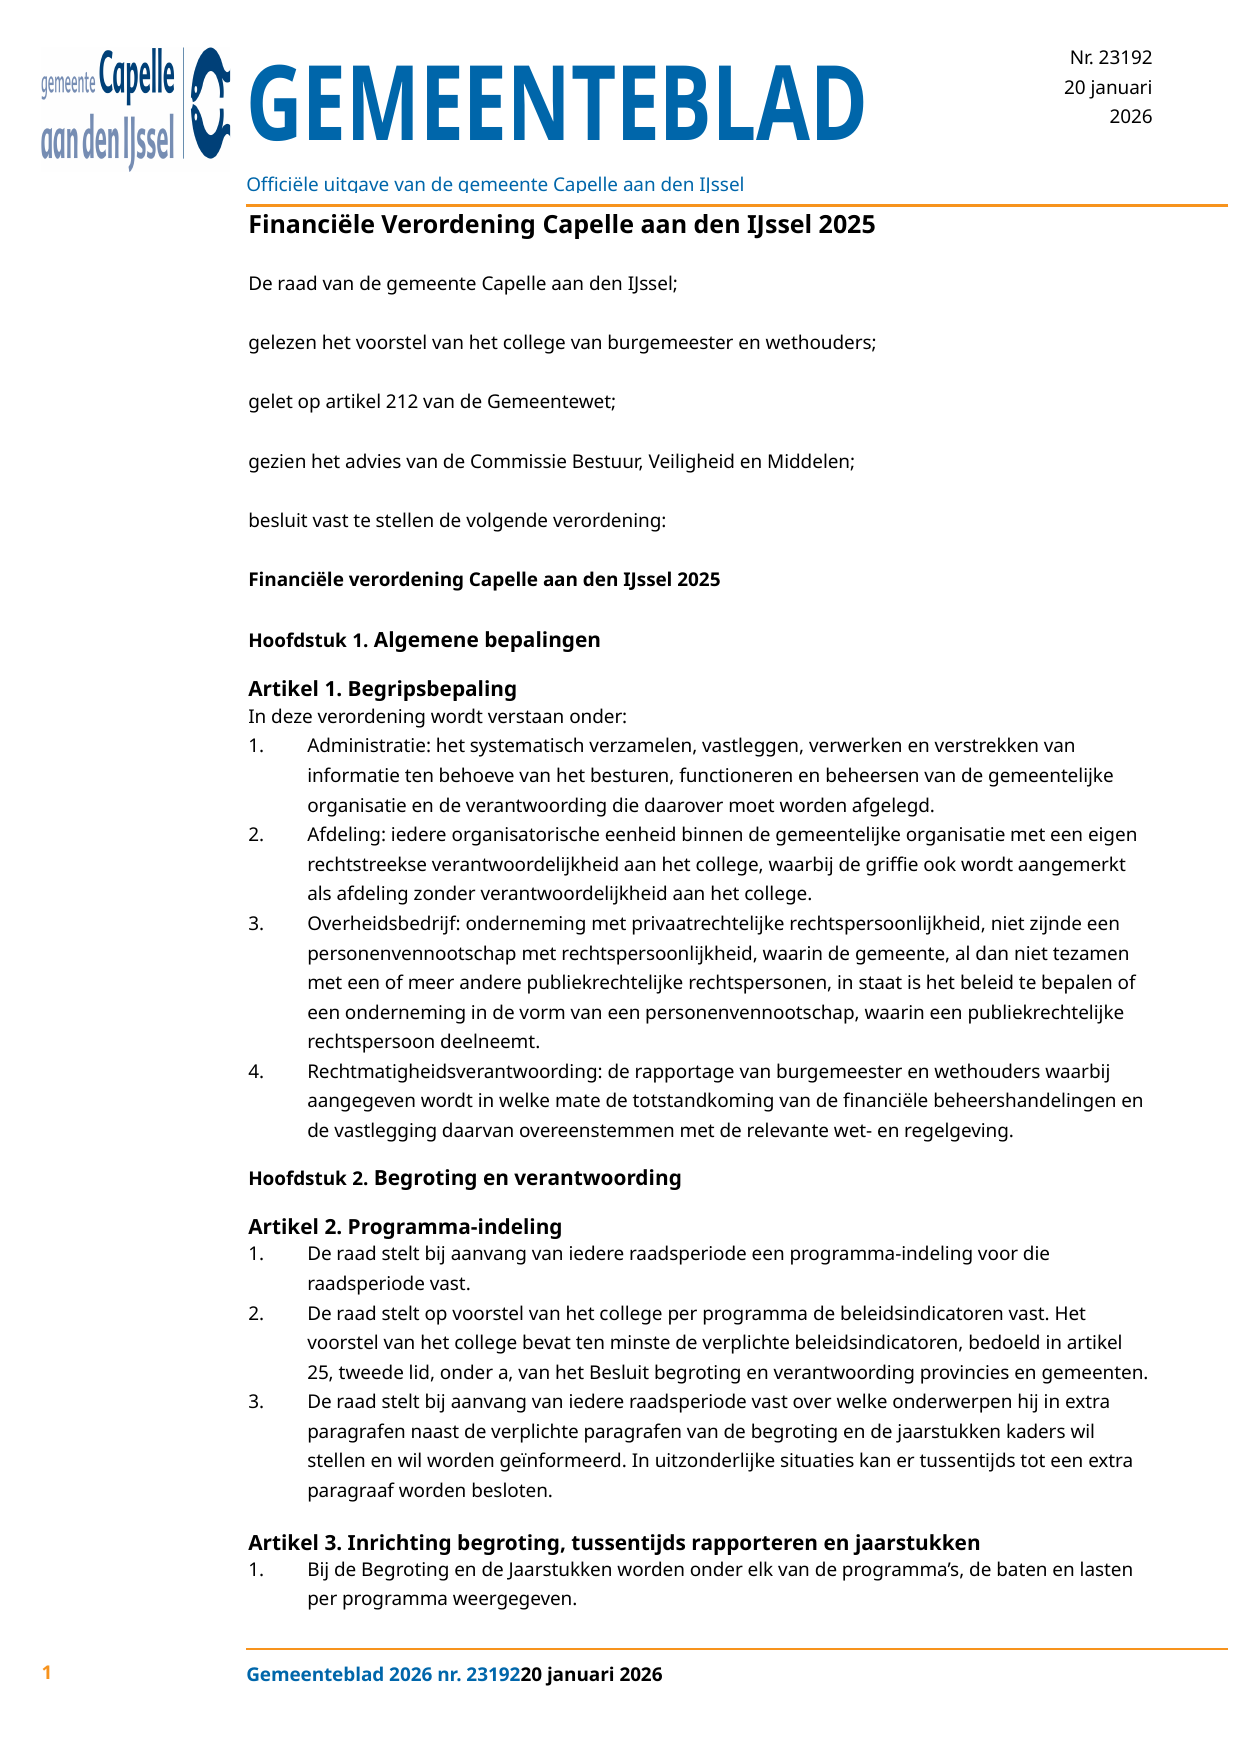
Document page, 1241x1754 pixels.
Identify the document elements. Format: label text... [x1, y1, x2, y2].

list Afdeling: iedere organisatorische eenheid binnen de gemeentelijke organisatie met een eigen rechtstreekse verantwoordelijkheid aan het college, waarbij de griffie ook wordt aangemerkt als afdeling zonder verantwoordelijkheid aan het college. [248, 821, 1152, 906]
list De raad stelt op voorstel van het college per programma de beleidsindicatoren vast. Het voorstel van het college bevat ten minste de verplichte beleidsindicatoren, bedoeld in artikel 25, tweede lid, onder a, van het Besluit begroting en verantwoording provincies en gemeenten. [248, 1300, 1152, 1384]
text Financiële Verordening Capelle aan den IJssel 2025 [248, 207, 1152, 241]
text Hoofdstuk 1. Algemene bepalingen [248, 625, 1152, 654]
text besluit vast te stellen de volgende verordening: [248, 507, 1152, 533]
list Administratie: het systematisch verzamelen, vastleggen, verwerken en verstrekken van informatie ten behoeve van het besturen, functioneren en beheersen van de gemeentelijke organisatie en de verantwoording die daarover moet worden afgelegd. [248, 733, 1152, 817]
text gelet op artikel 212 van de Gemeentewet; [248, 389, 1152, 414]
text gelezen het voorstel van het college van burgemeester en wethouders; [248, 329, 1152, 355]
text Artikel 3. Inrichting begroting, tussentijds rapporteren en jaarstukken [248, 1528, 1152, 1556]
text De raad van de gemeente Capelle aan den IJssel; [248, 270, 1152, 296]
list Rechtmatigheidsverantwoording: de rapportage van burgemeester en wethouders waarbij aangegeven wordt in welke mate de totstandkoming van de financiële beheershandelingen en de vastlegging daarvan overeenstemmen met de relevante wet- en regelgeving. [248, 1058, 1152, 1143]
list Bij de Begroting en de Jaarstukken worden onder elk van de programma’s, de baten en lasten per programma weergegeven. [248, 1556, 1152, 1611]
text gezien het advies van de Commissie Bestuur, Veiligheid en Middelen; [248, 448, 1152, 473]
text Hoofdstuk 2. Begroting en verantwoording [248, 1163, 1152, 1191]
text Artikel 1. Begripsbepaling [248, 674, 1152, 703]
text Artikel 2. Programma-indeling [248, 1212, 1152, 1241]
list Overheidsbedrijf: onderneming met privaatrechtelijke rechtspersoonlijkheid, niet zijnde een personenvennootschap met rechtspersoonlijkheid, waarin de gemeente, al dan niet tezamen met een of meer andere publiekrechtelijke rechtspersonen, in staat is het beleid te bepalen of een onderneming in de vorm van een personenvennootschap, waarin een publiekrechtelijke rechtspersoon deelneemt. [248, 910, 1152, 1054]
picture [41, 47, 231, 172]
list De raad stelt bij aanvang van iedere raadsperiode een programma-indeling voor die raadsperiode vast. [248, 1241, 1152, 1296]
list De raad stelt bij aanvang van iedere raadsperiode vast over welke onderwerpen hij in extra paragrafen naast de verplichte paragrafen van de begroting en de jaarstukken kaders wil stellen en wil worden geïnformeerd. In uitzonderlijke situaties kan er tussentijds tot een extra paragraaf worden besloten. [248, 1388, 1152, 1503]
text In deze verordening wordt verstaan onder: [248, 703, 1152, 729]
text Financiële verordening Capelle aan den IJssel 2025 [248, 566, 1152, 592]
